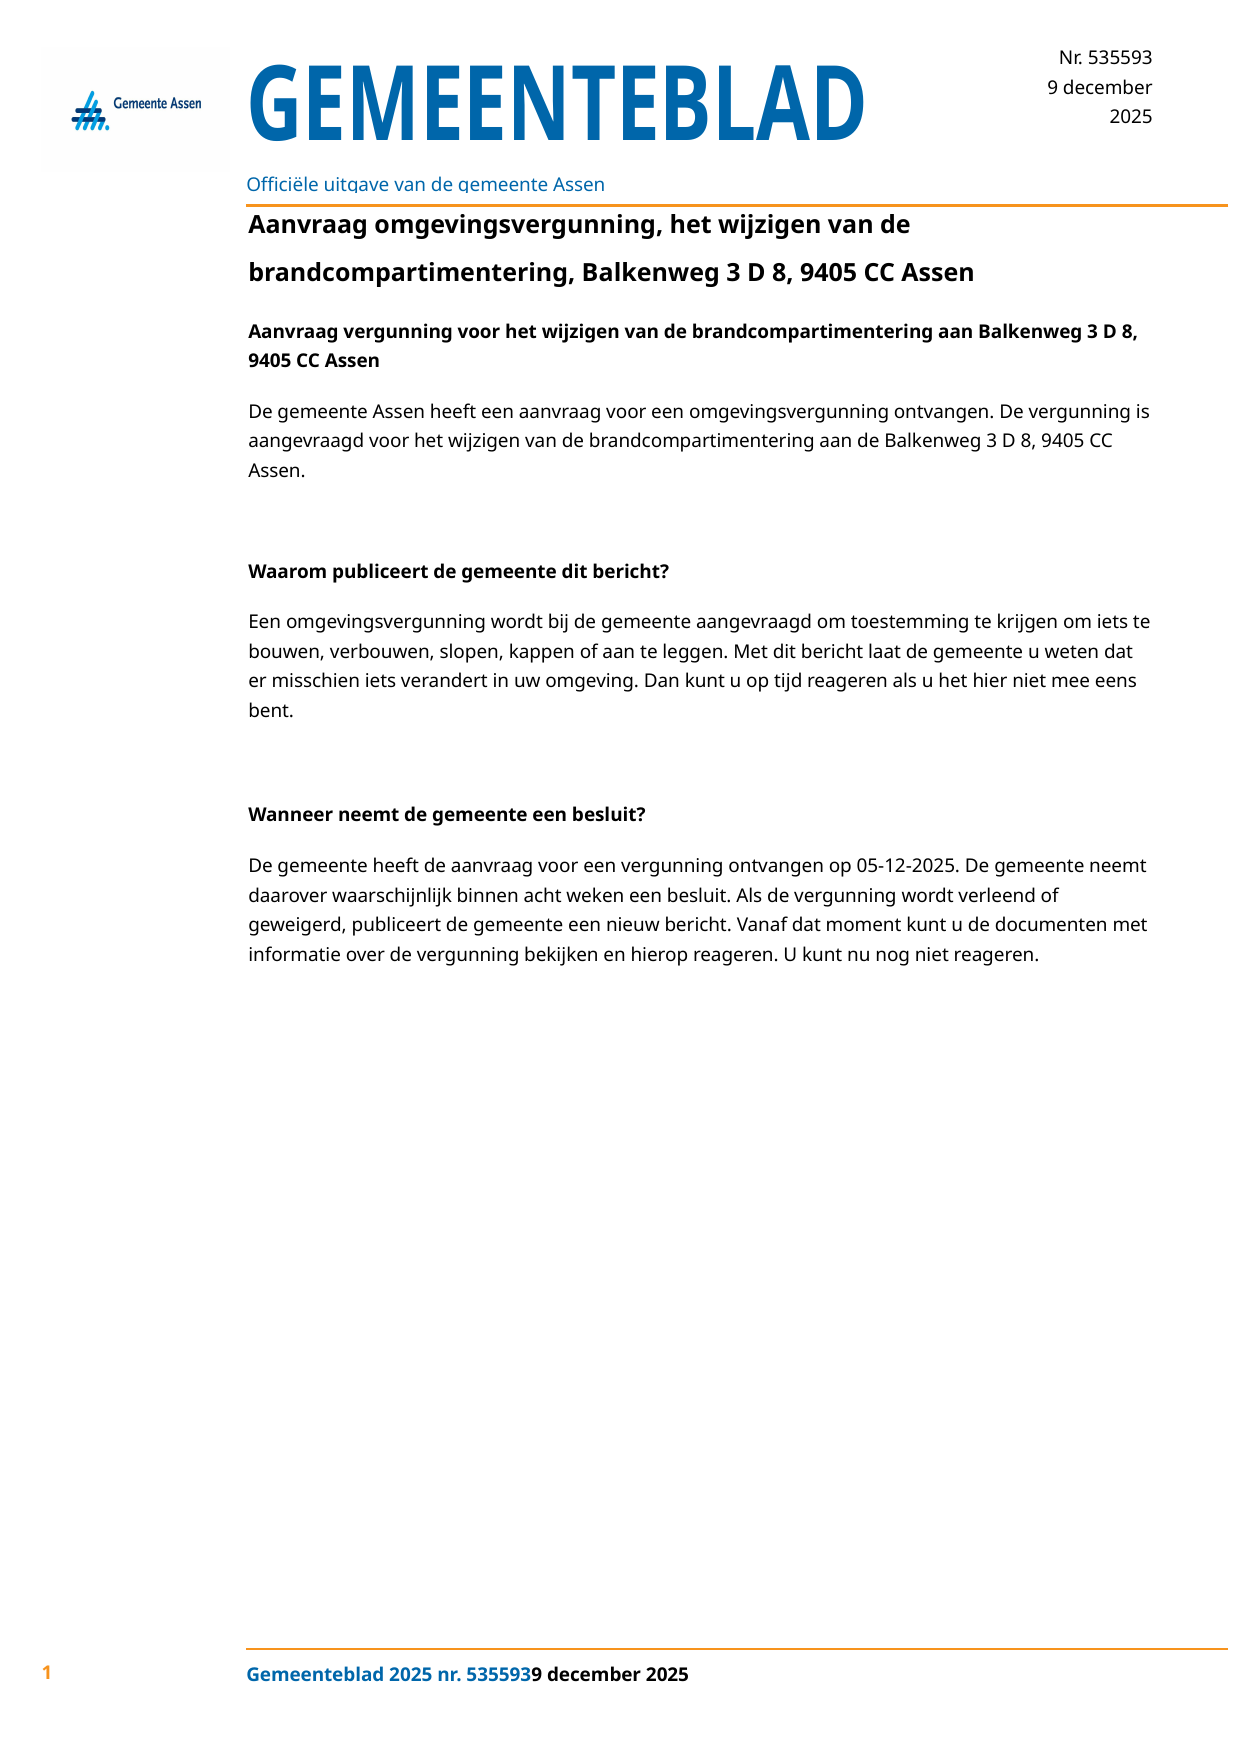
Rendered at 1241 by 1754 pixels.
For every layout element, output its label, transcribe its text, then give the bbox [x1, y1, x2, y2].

text De gemeente Assen heeft een aanvraag voor een omgevingsvergunning ontvangen. De vergunning is aangevraagd voor het wijzigen van de brandcompartimentering aan de Balkenweg 3 D 8, 9405 CC Assen. [248, 398, 1152, 483]
text Waarom publiceert de gemeente dit bericht? [248, 558, 1152, 584]
picture [41, 47, 231, 172]
text Aanvraag omgevingsvergunning, het wijzigen van de brandcompartimentering, Balkenweg 3 D 8, 9405 CC Assen [248, 207, 1152, 288]
text De gemeente heeft de aanvraag voor een vergunning ontvangen op 05-12-2025. De gemeente neemt daarover waarschijnlijk binnen acht weken een besluit. Als de vergunning wordt verleend of geweigerd, publiceert de gemeente een nieuw bericht. Vanaf dat moment kunt u de documenten met informatie over de vergunning bekijken en hierop reageren. U kunt nu nog niet reageren. [248, 852, 1152, 967]
text ﻿Wanneer neemt de gemeente een besluit? [248, 798, 1152, 827]
text Aanvraag vergunning voor het wijzigen van de brandcompartimentering aan Balkenweg 3 D 8, 9405 CC Assen [248, 318, 1152, 373]
text Een omgevingsvergunning wordt bij de gemeente aangevraagd om toestemming te krijgen om iets te bouwen, verbouwen, slopen, kappen of aan te leggen. Met dit bericht laat de gemeente u weten dat er misschien iets verandert in uw omgeving. Dan kunt u op tijd reageren als u het hier niet mee eens bent. [248, 608, 1152, 723]
